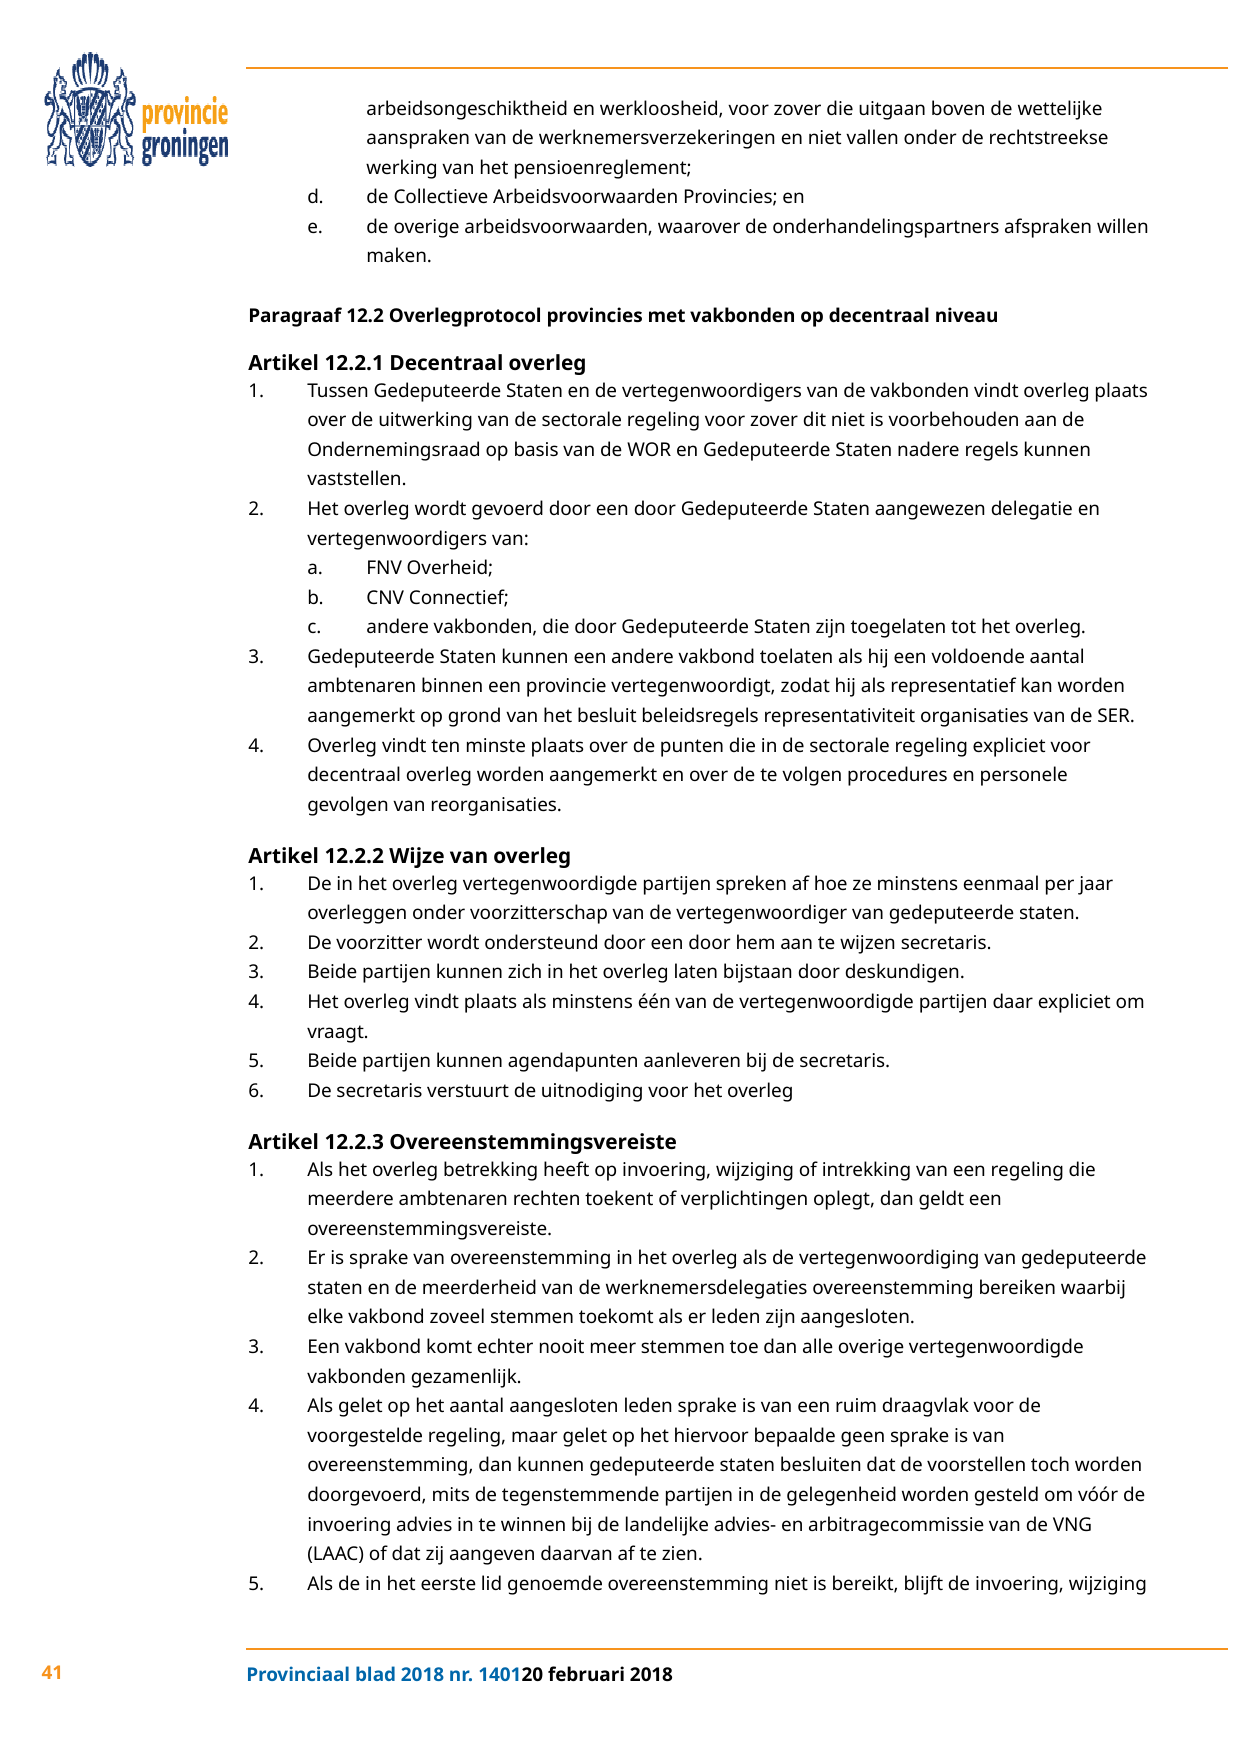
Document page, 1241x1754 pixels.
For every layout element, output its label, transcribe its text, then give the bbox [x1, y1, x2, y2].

list Gedeputeerde Staten kunnen een andere vakbond toelaten als hij een voldoende aantal ambtenaren binnen een provincie vertegenwoordigt, zodat hij als representatief kan worden aangemerkt op grond van het besluit beleidsregels representativiteit organisaties van de SER. [248, 643, 1152, 728]
text Artikel 12.2.3 Overeenstemmingsvereiste [248, 1127, 1152, 1156]
list Overleg vindt ten minste plaats over de punten die in de sectorale regeling expliciet voor decentraal overleg worden aangemerkt en over de te volgen procedures en personele gevolgen van reorganisaties. [248, 732, 1152, 817]
list de Collectieve Arbeidsvoorwaarden Provincies; en [307, 183, 1152, 209]
picture [41, 47, 231, 172]
list CNV Connectief; [307, 584, 1152, 610]
list Tussen Gedeputeerde Staten en de vertegenwoordigers van de vakbonden vindt overleg plaats over de uitwerking van de sectorale regeling voor zover dit niet is voorbehouden aan de Ondernemingsraad op basis van de WOR en Gedeputeerde Staten nadere regels kunnen vaststellen. [248, 377, 1152, 491]
list Een vakbond komt echter nooit meer stemmen toe dan alle overige vertegenwoordigde vakbonden gezamenlijk. [248, 1333, 1152, 1389]
list Als het overleg betrekking heeft op invoering, wijziging of intrekking van een regeling die meerdere ambtenaren rechten toekent of verplichtingen oplegt, dan geldt een overeenstemmingsvereiste. [248, 1156, 1152, 1241]
list FNV Overheid; [307, 554, 1152, 580]
list de overige arbeidsvoorwaarden, waarover de onderhandelingspartners afspraken willen maken. [307, 213, 1152, 268]
list Beide partijen kunnen zich in het overleg laten bijstaan door deskundigen. [248, 959, 1152, 984]
list De voorzitter wordt ondersteund door een door hem aan te wijzen secretaris. [248, 929, 1152, 955]
list arbeidsongeschiktheid en werkloosheid, voor zover die uitgaan boven de wettelijke aanspraken van de werknemersverzekeringen en niet vallen onder de rechtstreekse werking van het pensioenreglement; [307, 95, 1152, 180]
list Beide partijen kunnen agendapunten aanleveren bij de secretaris. [248, 1047, 1152, 1073]
list Er is sprake van overeenstemming in het overleg als de vertegenwoordiging van gedeputeerde staten en de meerderheid van de werknemersdelegaties overeenstemming bereiken waarbij elke vakbond zoveel stemmen toekomt als er leden zijn aangesloten. [248, 1244, 1152, 1329]
list Het overleg vindt plaats als minstens één van de vertegenwoordigde partijen daar expliciet om vraagt. [248, 988, 1152, 1043]
list Als de in het eerste lid genoemde overeenstemming niet is bereikt, blijft de invoering, wijziging [248, 1570, 1152, 1596]
list De secretaris verstuurt de uitnodiging voor het overleg [248, 1077, 1152, 1103]
list De in het overleg vertegenwoordigde partijen spreken af hoe ze minstens eenmaal per jaar overleggen onder voorzitterschap van de vertegenwoordiger van gedeputeerde staten. [248, 870, 1152, 925]
list andere vakbonden, die door Gedeputeerde Staten zijn toegelaten tot het overleg. [307, 613, 1152, 639]
text Paragraaf 12.2 Overlegprotocol provincies met vakbonden op decentraal niveau [248, 302, 1152, 328]
text Artikel 12.2.2 Wijze van overleg [248, 841, 1152, 870]
list Als gelet op het aantal aangesloten leden sprake is van een ruim draagvlak voor de voorgestelde regeling, maar gelet op het hiervoor bepaalde geen sprake is van overeenstemming, dan kunnen gedeputeerde staten besluiten dat de voorstellen toch worden doorgevoerd, mits de tegenstemmende partijen in de gelegenheid worden gesteld om vóór de invoering advies in te winnen bij de landelijke advies- en arbitragecommissie van de VNG (LAAC) of dat zij aangeven daarvan af te zien. [248, 1392, 1152, 1566]
text Artikel 12.2.1 Decentraal overleg [248, 348, 1152, 377]
list Het overleg wordt gevoerd door een door Gedeputeerde Staten aangewezen delegatie en vertegenwoordigers van: [248, 495, 1152, 551]
